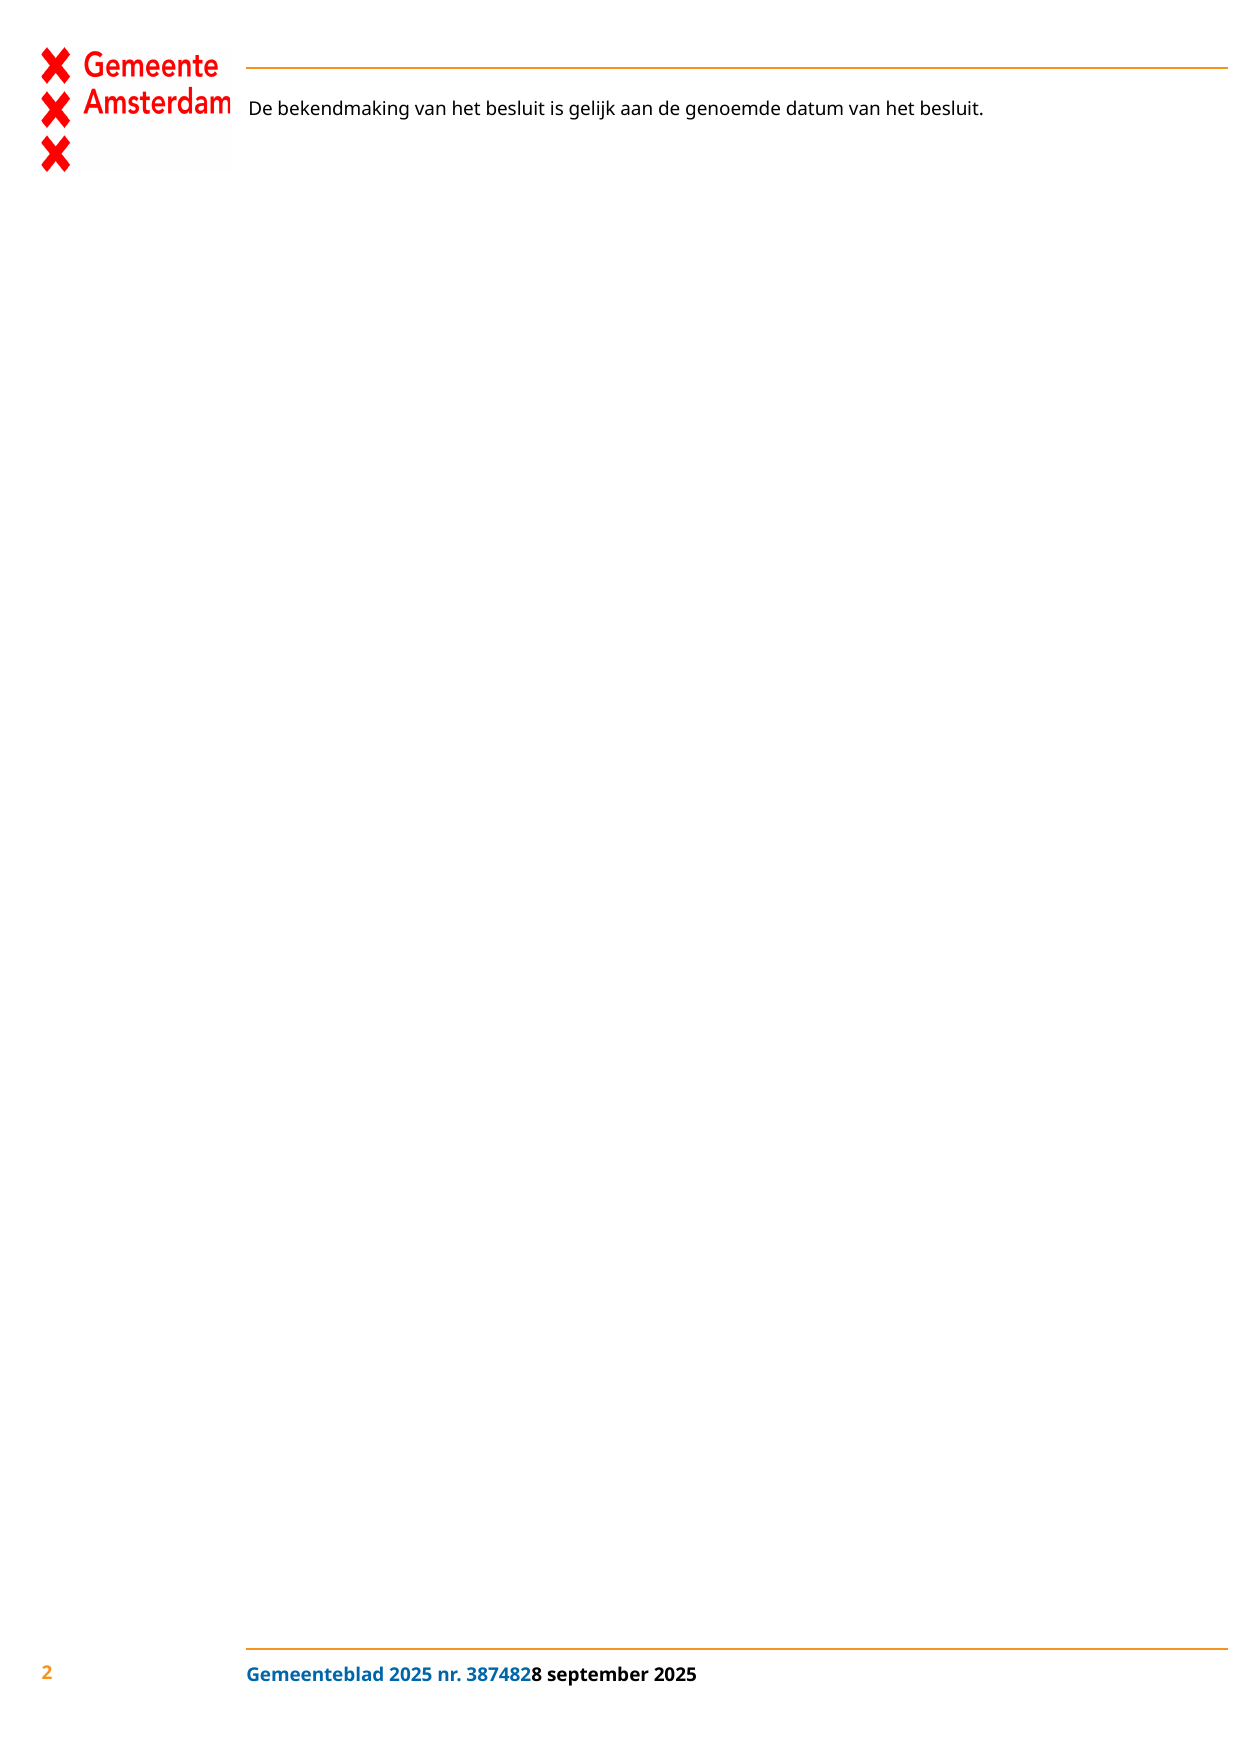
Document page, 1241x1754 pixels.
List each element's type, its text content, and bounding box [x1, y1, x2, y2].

text De bekendmaking van het besluit is gelijk aan de genoemde datum van het besluit. [248, 95, 1152, 121]
picture [41, 47, 231, 172]
